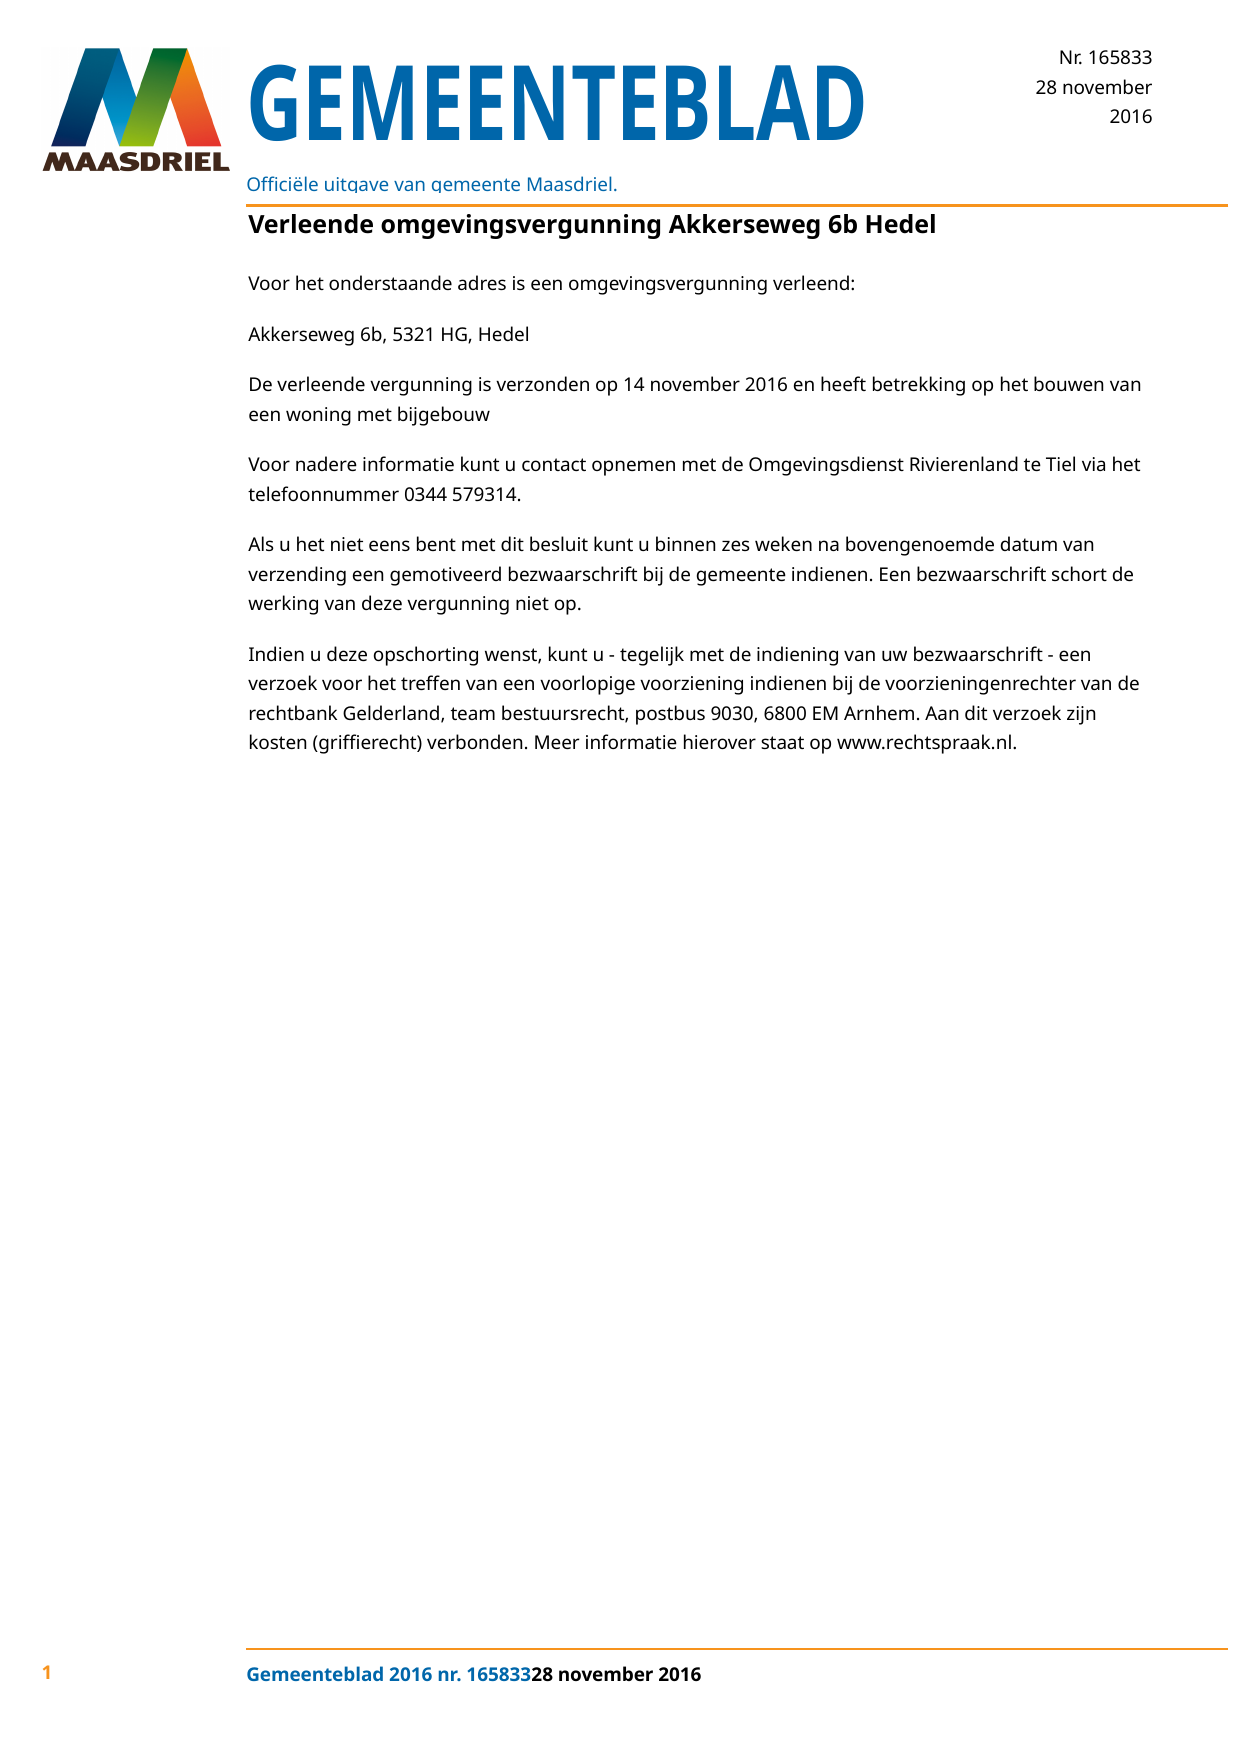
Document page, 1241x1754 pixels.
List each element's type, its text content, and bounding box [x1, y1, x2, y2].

text Als u het niet eens bent met dit besluit kunt u binnen zes weken na bovengenoemde datum van verzending een gemotiveerd bezwaarschrift bij de gemeente indienen. Een bezwaarschrift schort de werking van deze vergunning niet op. [248, 531, 1152, 616]
text Indien u deze opschorting wenst, kunt u - tegelijk met de indiening van uw bezwaarschrift - een verzoek voor het treffen van een voorlopige voorziening indienen bij de voorzieningenrechter van de rechtbank Gelderland, team bestuursrecht, postbus 9030, 6800 EM Arnhem. Aan dit verzoek zijn kosten (griffierecht) verbonden. Meer informatie hierover staat op www.rechtspraak.nl. [248, 641, 1152, 755]
text Verleende omgevingsvergunning Akkerseweg 6b Hedel [248, 207, 1152, 241]
text Akkerseweg 6b, 5321 HG, Hedel [248, 321, 1152, 346]
text Voor nadere informatie kunt u contact opnemen met de Omgevingsdienst Rivierenland te Tiel via het telefoonnummer 0344 579314. [248, 451, 1152, 506]
text De verleende vergunning is verzonden op 14 november 2016 en heeft betrekking op het bouwen van een woning met bijgebouw [248, 371, 1152, 426]
text Voor het onderstaande adres is een omgevingsvergunning verleend: [248, 270, 1152, 296]
picture [41, 47, 231, 172]
